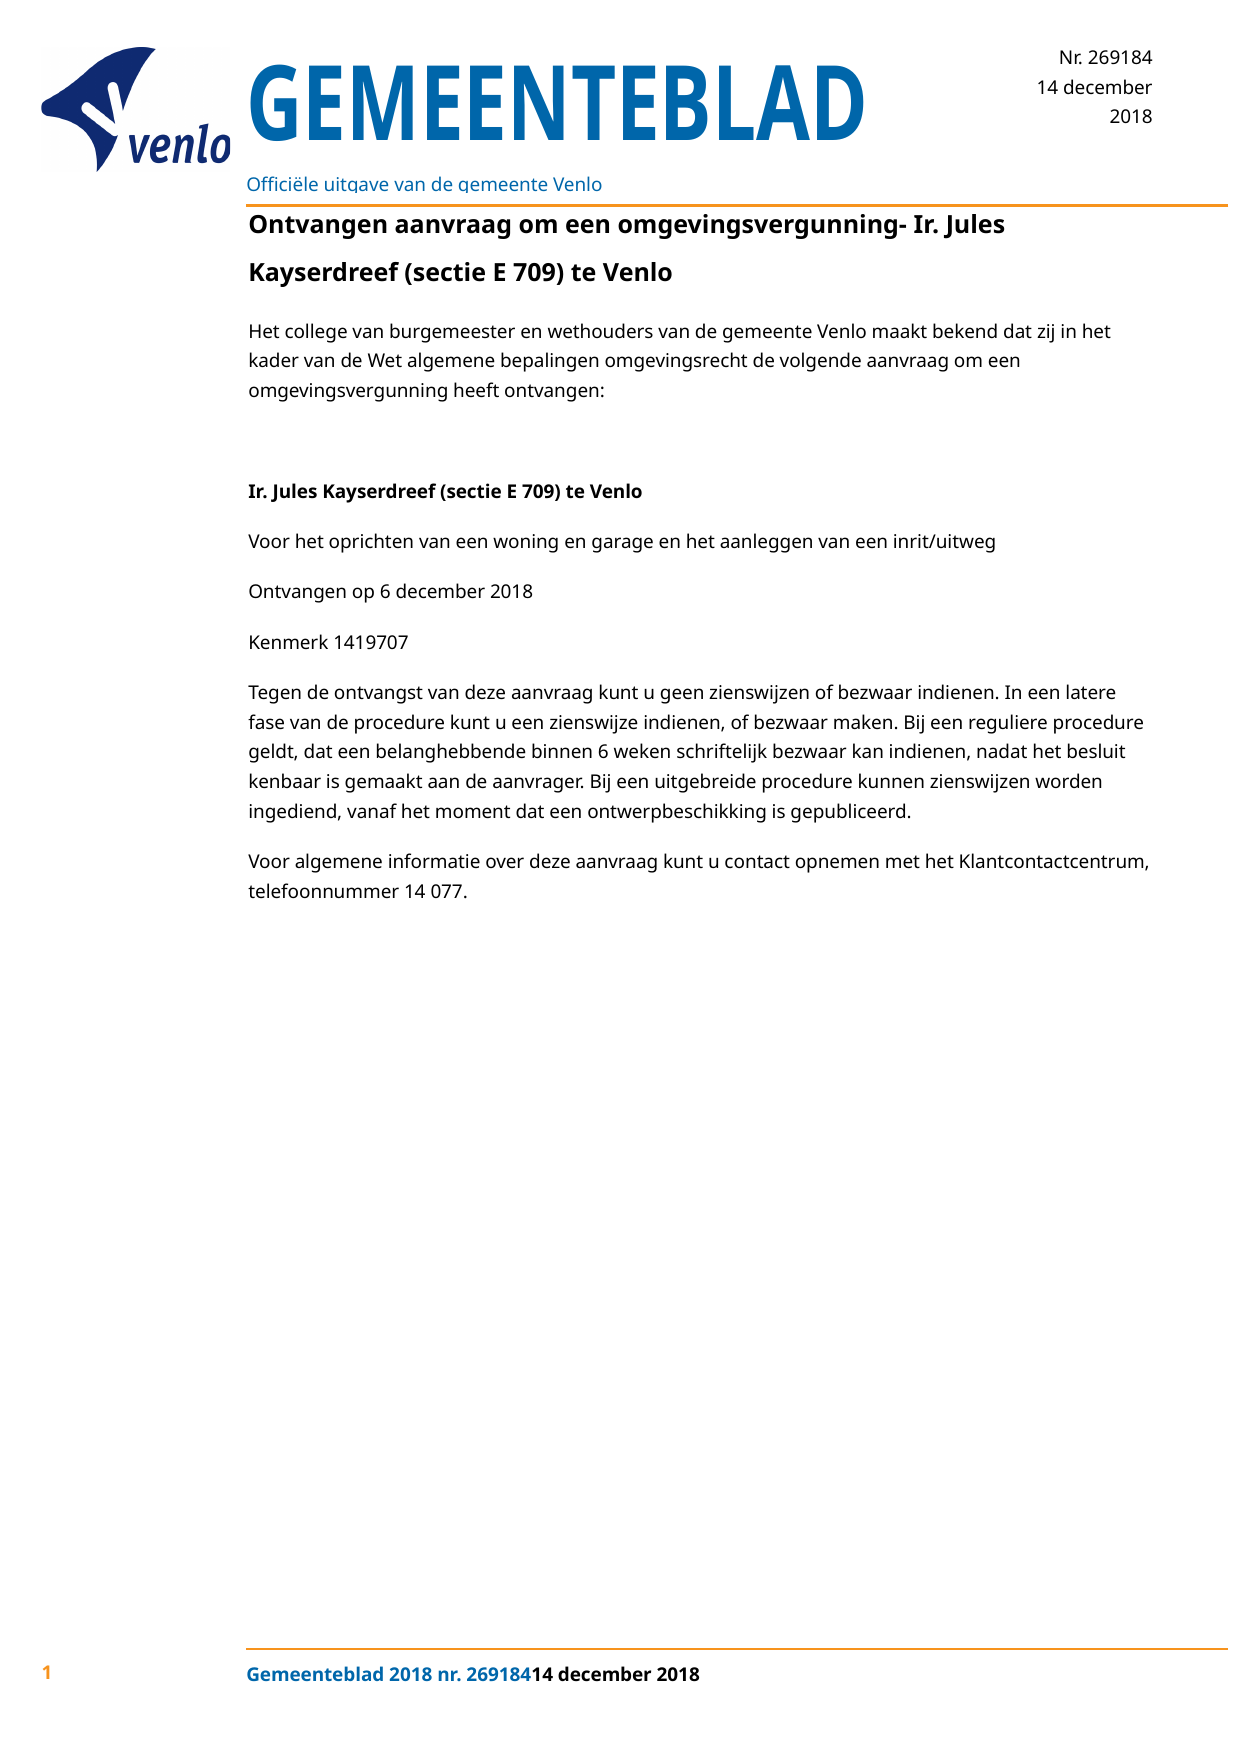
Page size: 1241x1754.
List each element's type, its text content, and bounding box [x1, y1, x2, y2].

text Tegen de ontvangst van deze aanvraag kunt u geen zienswijzen of bezwaar indienen. In een latere fase van de procedure kunt u een zienswijze indienen, of bezwaar maken. Bij een reguliere procedure geldt, dat een belanghebbende binnen 6 weken schriftelijk bezwaar kan indienen, nadat het besluit kenbaar is gemaakt aan de aanvrager. Bij een uitgebreide procedure kunnen zienswijzen worden ingediend, vanaf het moment dat een ontwerpbeschikking is gepubliceerd. [248, 679, 1152, 824]
text Ontvangen op 6 december 2018 [248, 579, 1152, 604]
picture [41, 47, 231, 172]
text Voor algemene informatie over deze aanvraag kunt u contact opnemen met het Klantcontactcentrum, telefoonnummer 14 077. [248, 848, 1152, 904]
text Voor het oprichten van een woning en garage en het aanleggen van een inrit/uitweg [248, 528, 1152, 554]
text Ontvangen aanvraag om een omgevingsvergunning- Ir. Jules Kayserdreef (sectie E 709) te Venlo [248, 207, 1152, 288]
text Het college van burgemeester en wethouders van de gemeente Venlo maakt bekend dat zij in het kader van de Wet algemene bepalingen omgevingsrecht de volgende aanvraag om een omgevingsvergunning heeft ontvangen: [248, 318, 1152, 403]
text Kenmerk 1419707 [248, 629, 1152, 655]
text Ir. Jules Kayserdreef (sectie E 709) te Venlo [248, 478, 1152, 504]
